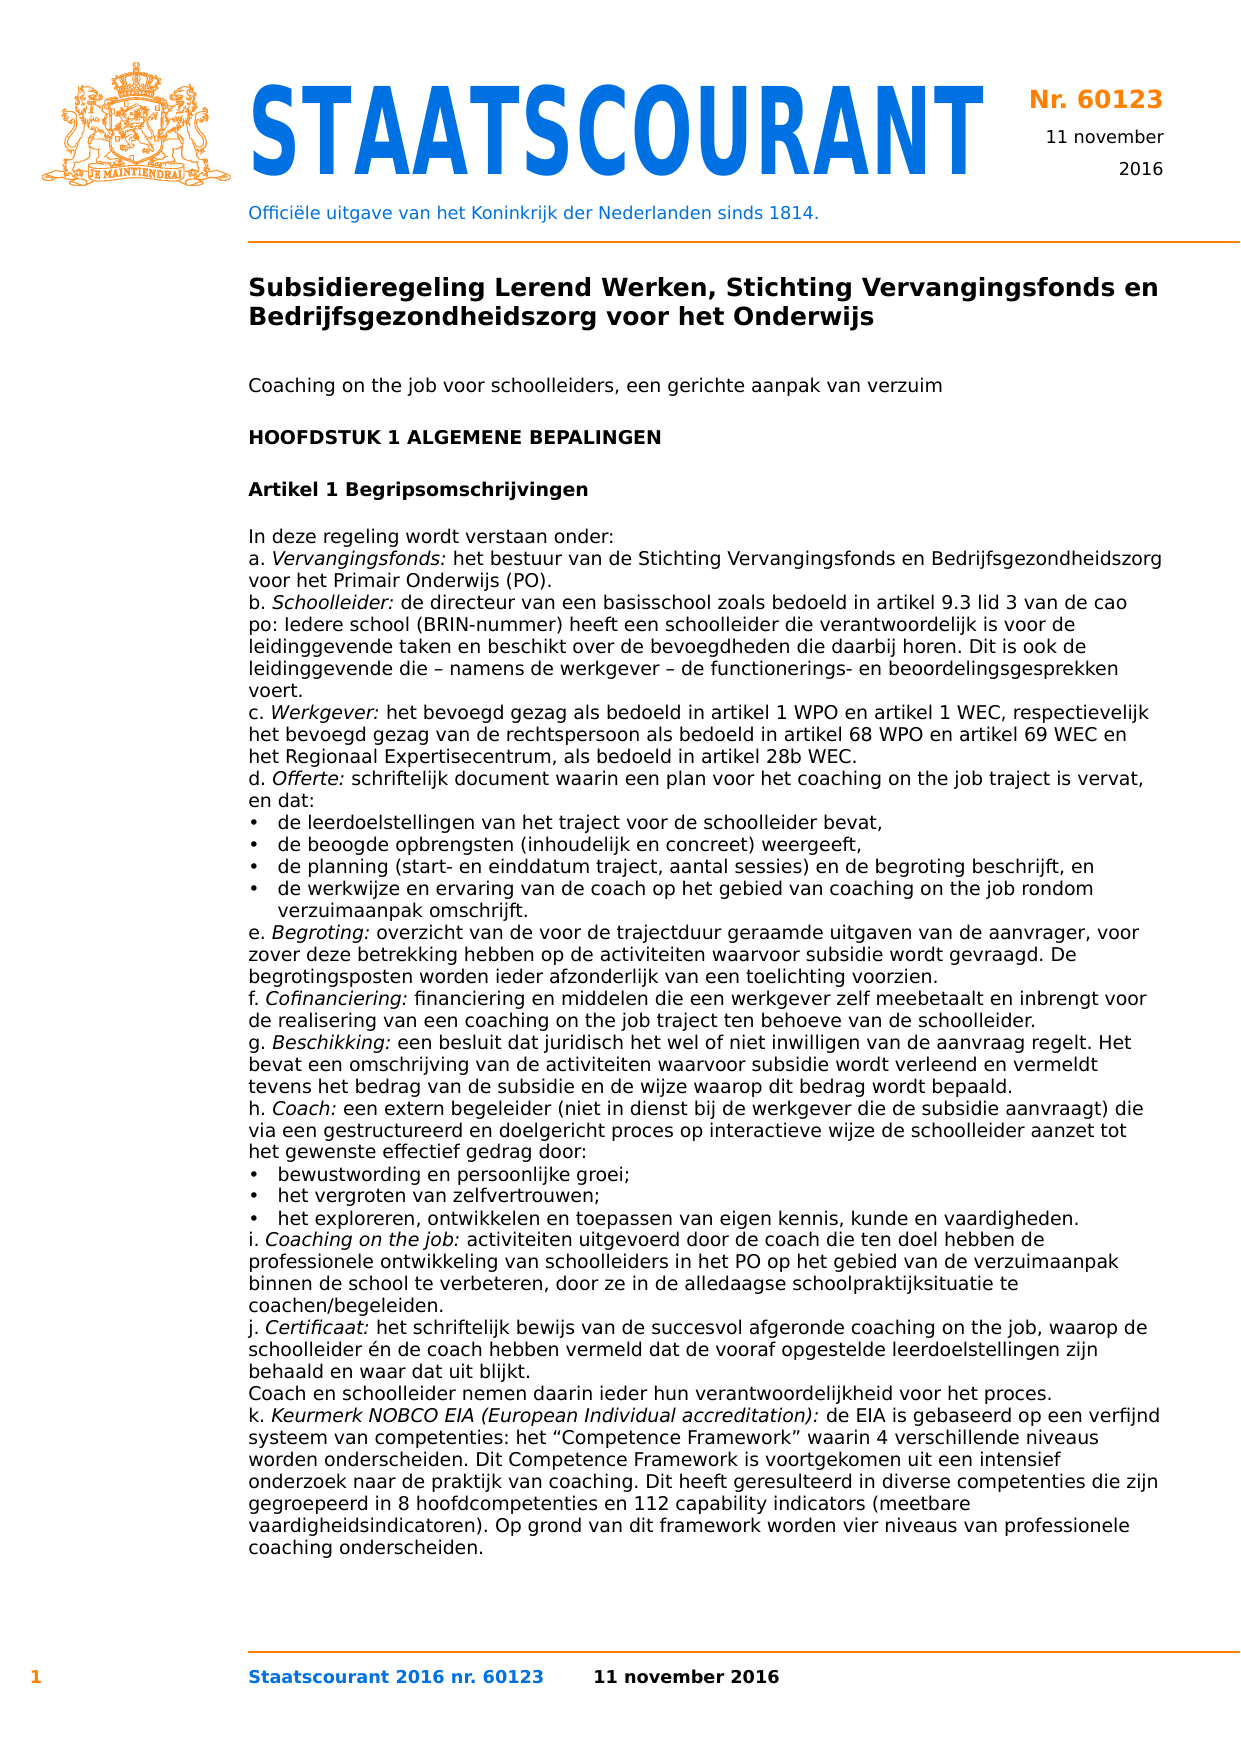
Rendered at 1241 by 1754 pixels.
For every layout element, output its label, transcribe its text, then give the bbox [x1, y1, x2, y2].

subtitle Artikel 1 Begripsomschrijvingen [248, 479, 1163, 501]
text e. Begroting: overzicht van de voor de trajectduur geraamde uitgaven van de aanvrager, voor zover deze betrekking hebben op de activiteiten waarvoor subsidie wordt gevraagd. De begrotingsposten worden ieder afzonderlijk van een toelichting voorzien. [248, 922, 1163, 988]
text • het vergroten van zelfvertrouwen; [248, 1185, 1163, 1207]
text d. Offerte: schriftelijk document waarin een plan voor het coaching on the job traject is vervat, en dat: [248, 768, 1163, 812]
text i. Coaching on the job: activiteiten uitgevoerd door de coach die ten doel hebben de professionele ontwikkeling van schoolleiders in het PO op het gebied van de verzuimaanpak binnen de school te verbeteren, door ze in de alledaagse schoolpraktijksituatie te coachen/begeleiden. [248, 1229, 1163, 1317]
text h. Coach: een extern begeleider (niet in dienst bij de werkgever die de subsidie aanvraagt) die via een gestructureerd en doelgericht proces op interactieve wijze de schoolleider aanzet tot het gewenste effectief gedrag door: [248, 1097, 1163, 1163]
picture [41, 62, 231, 186]
table_header Nr. 60123 [998, 62, 1240, 121]
text g. Beschikking: een besluit dat juridisch het wel of niet inwilligen van de aanvraag regelt. Het bevat een omschrijving van de activiteiten waarvoor subsidie wordt verleend en vermeldt tevens het bedrag van de subsidie en de wijze waarop dit bedrag wordt bepaald. [248, 1032, 1163, 1097]
text c. Werkgever: het bevoegd gezag als bedoeld in artikel 1 WPO en artikel 1 WEC, respectievelijk het bevoegd gezag van de rechtspersoon als bedoeld in artikel 68 WPO en artikel 69 WEC en het Regionaal Expertisecentrum, als bedoeld in artikel 28b WEC. [248, 702, 1163, 768]
text • de leerdoelstellingen van het traject voor de schoolleider bevat, [248, 812, 1163, 834]
table_cell Officiële uitgave van het Koninkrijk der Nederlanden sinds 1814. [248, 203, 1240, 241]
table_header [25, 62, 248, 241]
subtitle HOOFDSTUK 1 ALGEMENE BEPALINGEN [248, 427, 1163, 449]
subtitle Subsidieregeling Lerend Werken, Stichting Vervangingsfonds en Bedrijfsgezondheidszorg voor het Onderwijs [248, 273, 1163, 331]
text b. Schoolleider: de directeur van een basisschool zoals bedoeld in artikel 9.3 lid 3 van de cao po: Iedere school (BRIN-nummer) heeft een schoolleider die verantwoordelijk is voor de leidinggevende taken en beschikt over de bevoegdheden die daarbij horen. Dit is ook de leidinggevende die – namens de werkgever – de functionerings- en beoordelingsgesprekken voert. [248, 592, 1163, 702]
text • het exploreren, ontwikkelen en toepassen van eigen kennis, kunde en vaardigheden. [248, 1207, 1163, 1229]
text j. Certificaat: het schriftelijk bewijs van de succesvol afgeronde coaching on the job, waarop de schoolleider én de coach hebben vermeld dat de vooraf opgestelde leerdoelstellingen zijn behaald en waar dat uit blijkt. [248, 1317, 1163, 1383]
text Coach en schoolleider nemen daarin ieder hun verantwoordelijkheid voor het proces. [248, 1383, 1163, 1405]
table_cell 11 november [998, 121, 1240, 153]
table_cell 2016 [998, 153, 1240, 203]
text In deze regeling wordt verstaan onder: [248, 526, 1163, 548]
text Coaching on the job voor schoolleiders, een gerichte aanpak van verzuim [248, 375, 1163, 397]
text a. Vervangingsfonds: het bestuur van de Stichting Vervangingsfonds en Bedrijfsgezondheidszorg voor het Primair Onderwijs (PO). [248, 548, 1163, 592]
text k. Keurmerk NOBCO EIA (European Individual accreditation): de EIA is gebaseerd op een verfijnd systeem van competenties: het “Competence Framework” waarin 4 verschillende niveaus worden onderscheiden. Dit Competence Framework is voortgekomen uit een intensief onderzoek naar de praktijk van coaching. Dit heeft geresulteerd in diverse competenties die zijn gegroepeerd in 8 hoofdcompetenties en 112 capability indicators (meetbare vaardigheidsindicatoren). Op grond van dit framework worden vier niveaus van professionele coaching onderscheiden. [248, 1405, 1163, 1559]
text • bewustwording en persoonlijke groei; [248, 1163, 1163, 1185]
text • de werkwijze en ervaring van de coach op het gebied van coaching on the job rondom verzuimaanpak omschrijft. [248, 878, 1163, 922]
table_header STAATSCOURANT [248, 62, 998, 203]
text f. Cofinanciering: financiering en middelen die een werkgever zelf meebetaalt en inbrengt voor de realisering van een coaching on the job traject ten behoeve van de schoolleider. [248, 988, 1163, 1032]
text • de beoogde opbrengsten (inhoudelijk en concreet) weergeeft, [248, 834, 1163, 856]
text • de planning (start- en einddatum traject, aantal sessies) en de begroting beschrijft, en [248, 856, 1163, 878]
